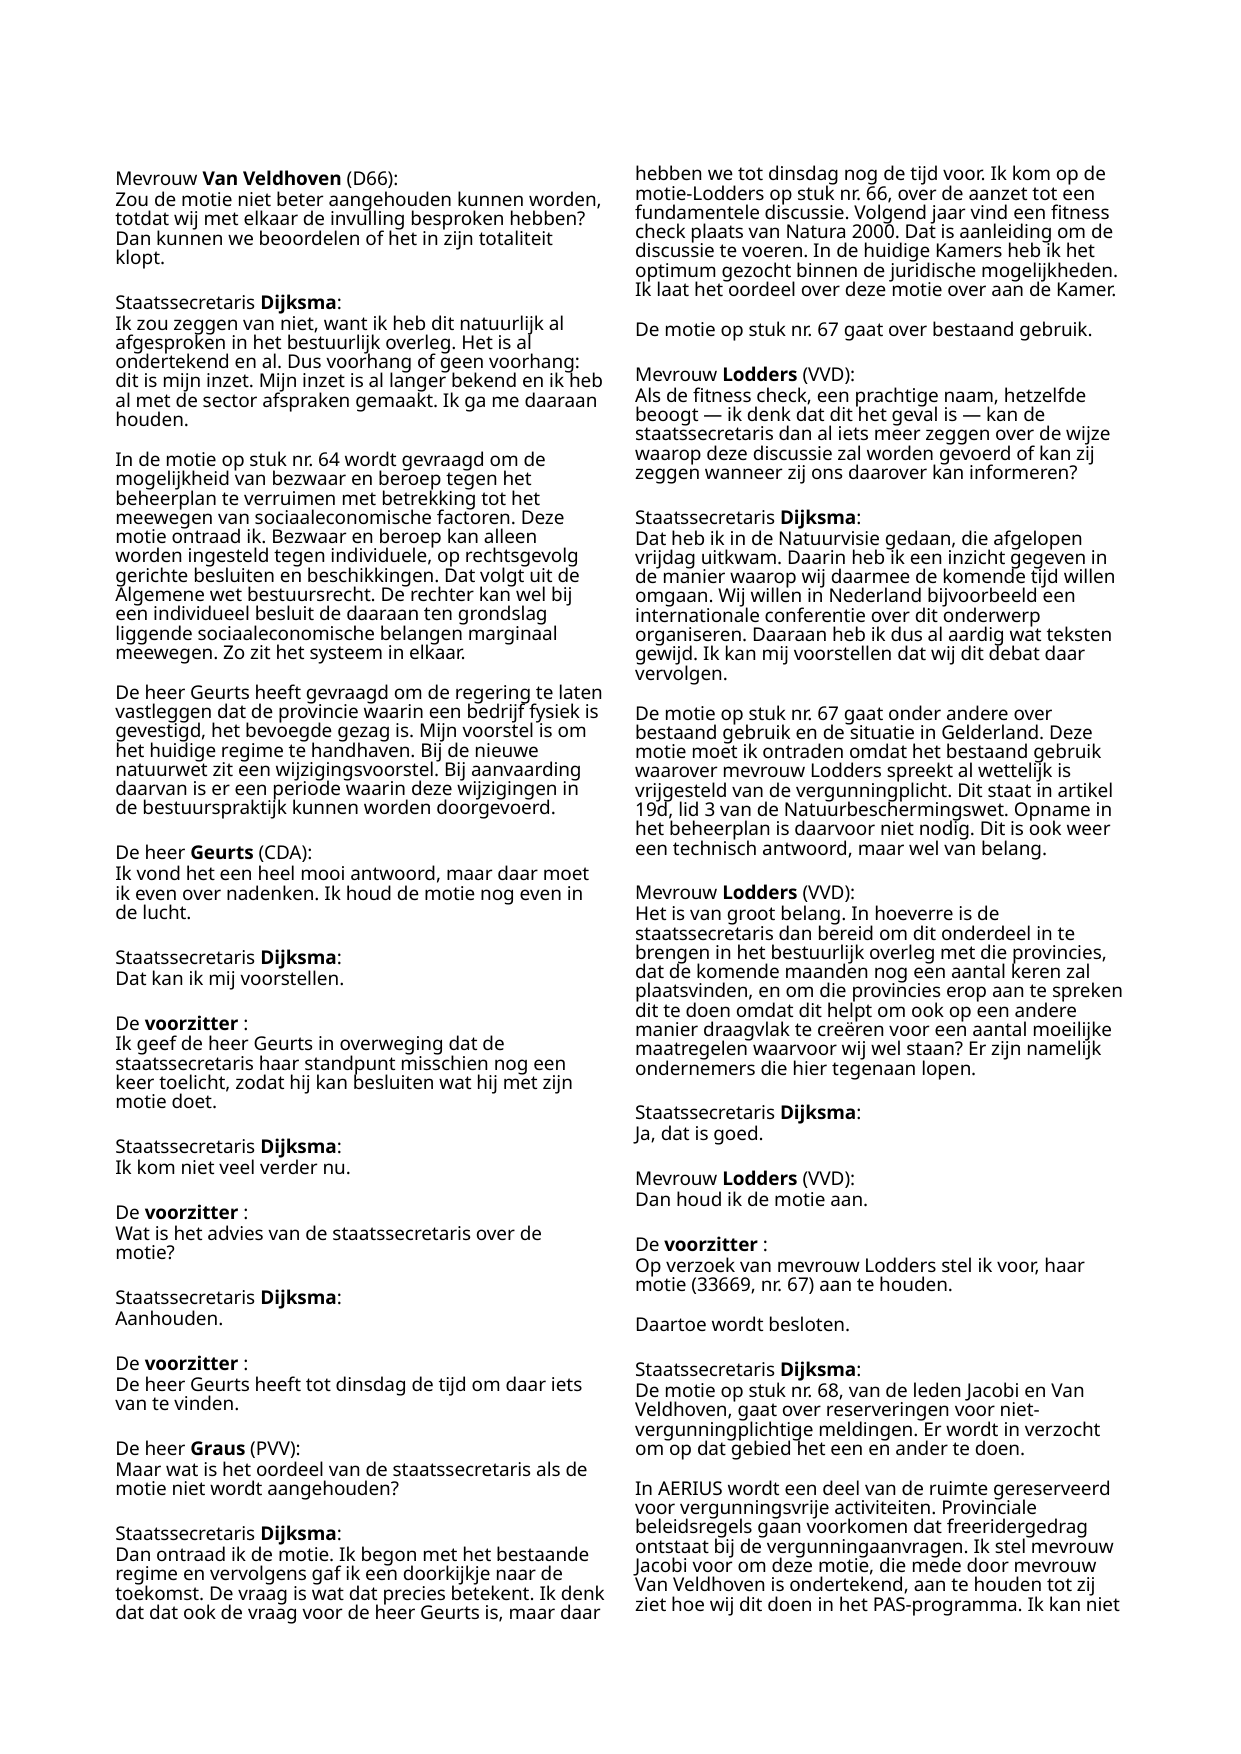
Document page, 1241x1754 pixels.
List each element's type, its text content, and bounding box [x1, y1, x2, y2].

text Op verzoek van mevrouw Lodders stel ik voor, haar motie (33669, nr. 67) aan te houden. [635, 1257, 1125, 1296]
text Mevrouw Lodders (VVD): [635, 1165, 1125, 1191]
text Maar wat is het oordeel van de staatssecretaris als de motie niet wordt aangehouden? [115, 1461, 605, 1499]
text Daartoe wordt besloten. [635, 1316, 1125, 1336]
text Staatssecretaris Dijksma: [115, 289, 605, 315]
text De motie op stuk nr. 67 gaat onder andere over bestaand gebruik en de situatie in Gelderland. Deze motie moet ik ontraden omdat het bestaand gebruik waarover mevrouw Lodders spreekt al wettelijk is vrijgesteld van de vergunningplicht. Dit staat in artikel 19d, lid 3 van de Natuurbeschermingswet. Opname in het beheerplan is daarvoor niet nodig. Dit is ook weer een technisch antwoord, maar wel van belang. [635, 704, 1125, 859]
text De heer Graus (PVV): [115, 1435, 605, 1461]
text De voorzitter : [115, 1199, 605, 1225]
text Staatssecretaris Dijksma: [115, 944, 605, 969]
text Staatssecretaris Dijksma: [635, 1099, 1125, 1125]
text Zou de motie niet beter aangehouden kunnen worden, totdat wij met elkaar de invulling besproken hebben? Dan kunnen we beoordelen of het in zijn totaliteit klopt. [115, 191, 605, 268]
text Staatssecretaris Dijksma: [115, 1133, 605, 1159]
text In de motie op stuk nr. 64 wordt gevraagd om de mogelijkheid van bezwaar en beroep tegen het beheerplan te verruimen met betrekking tot het meewegen van sociaaleconomische factoren. Deze motie ontraad ik. Bezwaar en beroep kan alleen worden ingesteld tegen individuele, op rechtsgevolg gerichte besluiten en beschikkingen. Dat volgt uit de Algemene wet bestuursrecht. De rechter kan wel bij een individueel besluit de daaraan ten grondslag liggende sociaaleconomische belangen marginaal meewegen. Zo zit het systeem in elkaar. [115, 451, 605, 663]
text Mevrouw Lodders (VVD): [635, 879, 1125, 905]
text Dat heb ik in de Natuurvisie gedaan, die afgelopen vrijdag uitkwam. Daarin heb ik een inzicht gegeven in de manier waarop wij daarmee de komende tijd willen omgaan. Wij willen in Nederland bijvoorbeeld een internationale conferentie over dit onderwerp organiseren. Daaraan heb ik dus al aardig wat teksten gewijd. Ik kan mij voorstellen dat wij dit debat daar vervolgen. [635, 530, 1125, 684]
text Staatssecretaris Dijksma: [635, 1356, 1125, 1382]
text Als de fitness check, een prachtige naam, hetzelfde beoogt — ik denk dat dit het geval is — kan de staatssecretaris dan al iets meer zeggen over de wijze waarop deze discussie zal worden gevoerd of kan zij zeggen wanneer zij ons daarover kan informeren? [635, 387, 1125, 483]
text In AERIUS wordt een deel van de ruimte gereserveerd voor vergunningsvrije activiteiten. Provinciale beleidsregels gaan voorkomen dat freeridergedrag ontstaat bij de vergunningaanvragen. Ik stel mevrouw Jacobi voor om deze motie, die mede door mevrouw Van Veldhoven is ondertekend, aan te houden tot zij ziet hoe wij dit doen in het PAS-programma. Ik kan niet [635, 1480, 1125, 1615]
text hebben we tot dinsdag nog de tijd voor. Ik kom op de motie-Lodders op stuk nr. 66, over de aanzet tot een fundamentele discussie. Volgend jaar vind een fitness check plaats van Natura 2000. Dat is aanleiding om de discussie te voeren. In de huidige Kamers heb ik het optimum gezocht binnen de juridische mogelijkheden. Ik laat het oordeel over deze motie over aan de Kamer. [635, 165, 1125, 300]
text Wat is het advies van de staatssecretaris over de motie? [115, 1225, 605, 1263]
text Ik vond het een heel mooi antwoord, maar daar moet ik even over nadenken. Ik houd de motie nog even in de lucht. [115, 865, 605, 923]
text Mevrouw Lodders (VVD): [635, 361, 1125, 387]
text De heer Geurts heeft gevraagd om de regering te laten vastleggen dat de provincie waarin een bedrijf fysiek is gevestigd, het bevoegde gezag is. Mijn voorstel is om het huidige regime te handhaven. Bij de nieuwe natuurwet zit een wijzigingsvoorstel. Bij aanvaarding daarvan is er een periode waarin deze wijzigingen in de bestuurspraktijk kunnen worden doorgevoerd. [115, 684, 605, 819]
text Ik kom niet veel verder nu. [115, 1159, 605, 1178]
text Aanhouden. [115, 1310, 605, 1329]
text Staatssecretaris Dijksma: [115, 1284, 605, 1310]
text De voorzitter : [115, 1350, 605, 1376]
text De voorzitter : [635, 1231, 1125, 1257]
text Het is van groot belang. In hoeverre is de staatssecretaris dan bereid om dit onderdeel in te brengen in het bestuurlijk overleg met die provincies, dat de komende maanden nog een aantal keren zal plaatsvinden, en om die provincies erop aan te spreken dit te doen omdat dit helpt om ook op een andere manier draagvlak te creëren voor een aantal moeilijke maatregelen waarvoor wij wel staan? Er zijn namelijk ondernemers die hier tegenaan lopen. [635, 905, 1125, 1079]
text Dan ontraad ik de motie. Ik begon met het bestaande regime en vervolgens gaf ik een doorkijkje naar de toekomst. De vraag is wat dat precies betekent. Ik denk dat dat ook de vraag voor de heer Geurts is, maar daar [115, 1546, 605, 1623]
text Dat kan ik mij voorstellen. [115, 969, 605, 989]
text De heer Geurts (CDA): [115, 839, 605, 865]
text Staatssecretaris Dijksma: [115, 1520, 605, 1546]
text Staatssecretaris Dijksma: [635, 504, 1125, 530]
text Ja, dat is goed. [635, 1125, 1125, 1144]
text De heer Geurts heeft tot dinsdag de tijd om daar iets van te vinden. [115, 1376, 605, 1414]
text Dan houd ik de motie aan. [635, 1191, 1125, 1210]
text De voorzitter : [115, 1010, 605, 1035]
text Mevrouw Van Veldhoven (D66): [115, 165, 605, 191]
text Ik zou zeggen van niet, want ik heb dit natuurlijk al afgesproken in het bestuurlijk overleg. Het is al ondertekend en al. Dus voorhang of geen voorhang: dit is mijn inzet. Mijn inzet is al langer bekend en ik heb al met de sector afspraken gemaakt. Ik ga me daaraan houden. [115, 315, 605, 430]
text De motie op stuk nr. 68, van de leden Jacobi en Van Veldhoven, gaat over reserveringen voor niet-vergunningplichtige meldingen. Er wordt in verzocht om op dat gebied het een en ander te doen. [635, 1382, 1125, 1459]
text De motie op stuk nr. 67 gaat over bestaand gebruik. [635, 321, 1125, 340]
text Ik geef de heer Geurts in overweging dat de staatssecretaris haar standpunt misschien nog een keer toelicht, zodat hij kan besluiten wat hij met zijn motie doet. [115, 1035, 605, 1112]
